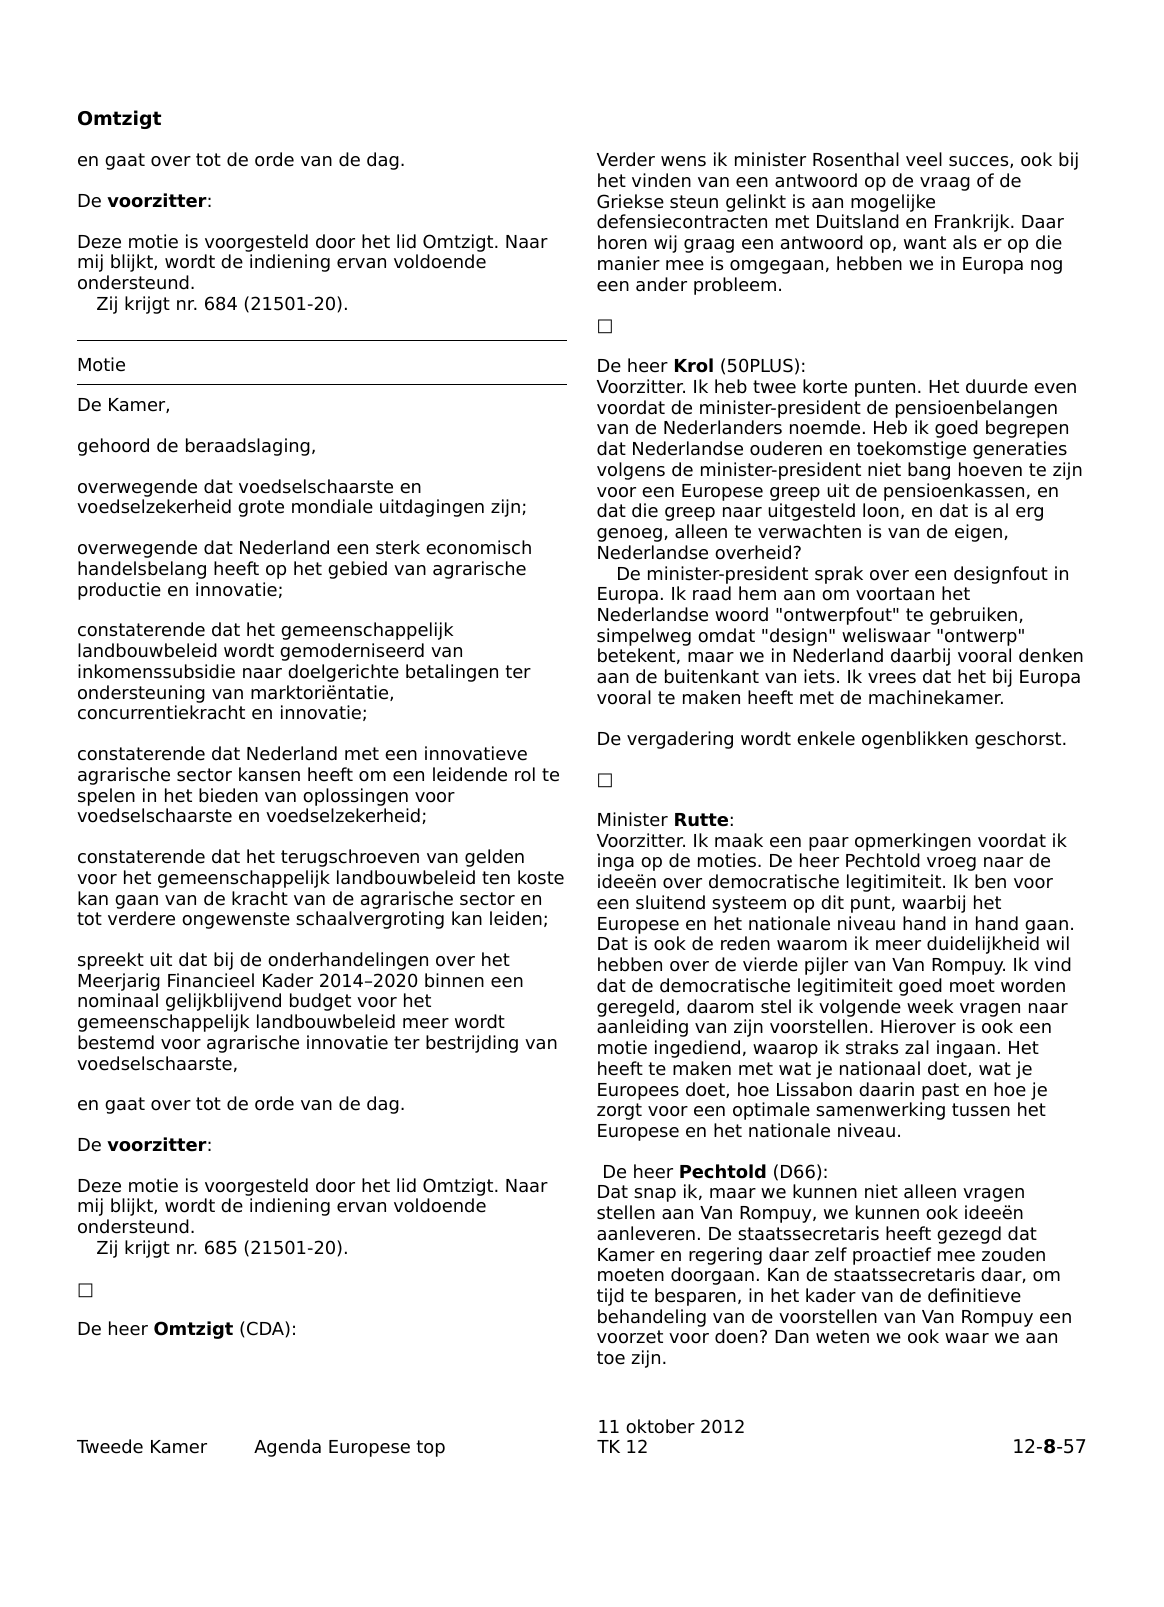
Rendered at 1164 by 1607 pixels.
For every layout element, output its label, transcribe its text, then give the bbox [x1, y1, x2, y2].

text Voorzitter. Ik heb twee korte punten. Het duurde even voordat de minister-president de pensioenbelangen van de Nederlanders noemde. Heb ik goed begrepen dat Nederlandse ouderen en toekomstige generaties volgens de minister-president niet bang hoeven te zijn voor een Europese greep uit de pensioenkassen, en dat die greep naar uitgesteld loon, en dat is al erg genoeg, alleen te verwachten is van de eigen, Nederlandse overheid? [596, 377, 1087, 563]
text Zij krijgt nr. 685 (21501-20). [77, 1238, 567, 1258]
text Verder wens ik minister Rosenthal veel succes, ook bij het vinden van een antwoord op de vraag of de Griekse steun gelinkt is aan mogelijke defensiecontracten met Duitsland en Frankrijk. Daar horen wij graag een antwoord op, want als er op die manier mee is omgegaan, hebben we in Europa nog een ander probleem. [596, 150, 1087, 295]
text overwegende dat voedselschaarste en voedselzekerheid grote mondiale uitdagingen zijn; [77, 477, 567, 518]
text Zij krijgt nr. 684 (21501-20). [77, 294, 567, 314]
text De vergadering wordt enkele ogenblikken geschorst. [596, 728, 1087, 749]
text Dat snap ik, maar we kunnen niet alleen vragen stellen aan Van Rompuy, we kunnen ook ideeën aanleveren. De staatssecretaris heeft gezegd dat Kamer en regering daar zelf proactief mee zouden moeten doorgaan. Kan de staatssecretaris daar, om tijd te besparen, in het kader van de definitieve behandeling van de voorstellen van Van Rompuy een voorzet voor doen? Dan weten we ook waar we aan toe zijn. [596, 1182, 1087, 1369]
text constaterende dat het gemeenschappelijk landbouwbeleid wordt gemoderniseerd van inkomenssubsidie naar doelgerichte betalingen ter ondersteuning van marktoriëntatie, concurrentiekracht en innovatie; [77, 620, 567, 724]
text □ [77, 1278, 567, 1299]
text □ [596, 315, 1087, 336]
text □ [596, 769, 1087, 790]
text De voorzitter: [77, 191, 567, 212]
text overwegende dat Nederland een sterk economisch handelsbelang heeft op het gebied van agrarische productie en innovatie; [77, 538, 567, 600]
text Deze motie is voorgesteld door het lid Omtzigt. Naar mij blijkt, wordt de indiening ervan voldoende ondersteund. [77, 1176, 567, 1238]
text spreekt uit dat bij de onderhandelingen over het Meerjarig Financieel Kader 2014–2020 binnen een nominaal gelijkblijvend budget voor het gemeenschappelijk landbouwbeleid meer wordt bestemd voor agrarische innovatie ter bestrijding van voedselschaarste, [77, 950, 567, 1074]
text Deze motie is voorgesteld door het lid Omtzigt. Naar mij blijkt, wordt de indiening ervan voldoende ondersteund. [77, 232, 567, 294]
text De heer Krol (50PLUS): [596, 356, 1087, 377]
text De Kamer, [77, 395, 567, 416]
text en gaat over tot de orde van de dag. [77, 1094, 567, 1115]
text De voorzitter: [77, 1135, 567, 1156]
text constaterende dat het terugschroeven van gelden voor het gemeenschappelijk landbouwbeleid ten koste kan gaan van de kracht van de agrarische sector en tot verdere ongewenste schaalvergroting kan leiden; [77, 847, 567, 930]
text en gaat over tot de orde van de dag. [77, 150, 567, 171]
text De heer Omtzigt (CDA): [77, 1319, 567, 1340]
text Minister Rutte: [596, 810, 1087, 831]
text gehoord de beraadslaging, [77, 436, 567, 457]
text De minister-president sprak over een designfout in Europa. Ik raad hem aan om voortaan het Nederlandse woord "ontwerpfout" te gebruiken, simpelweg omdat "design" weliswaar "ontwerp" betekent, maar we in Nederland daarbij vooral denken aan de buitenkant van iets. Ik vrees dat het bij Europa vooral te maken heeft met de machinekamer. [596, 563, 1087, 708]
text constaterende dat Nederland met een innovatieve agrarische sector kansen heeft om een leidende rol te spelen in het bieden van oplossingen voor voedselschaarste en voedselzekerheid; [77, 744, 567, 827]
text De heer Pechtold (D66): [596, 1162, 1087, 1182]
text Motie [77, 354, 567, 375]
text Voorzitter. Ik maak een paar opmerkingen voordat ik inga op de moties. De heer Pechtold vroeg naar de ideeën over democratische legitimiteit. Ik ben voor een sluitend systeem op dit punt, waarbij het Europese en het nationale niveau hand in hand gaan. Dat is ook de reden waarom ik meer duidelijkheid wil hebben over de vierde pijler van Van Rompuy. Ik vind dat de democratische legitimiteit goed moet worden geregeld, daarom stel ik volgende week vragen naar aanleiding van zijn voorstellen. Hierover is ook een motie ingediend, waarop ik straks zal ingaan. Het heeft te maken met wat je nationaal doet, wat je Europees doet, hoe Lissabon daarin past en hoe je zorgt voor een optimale samenwerking tussen het Europese en het nationale niveau. [596, 831, 1087, 1142]
